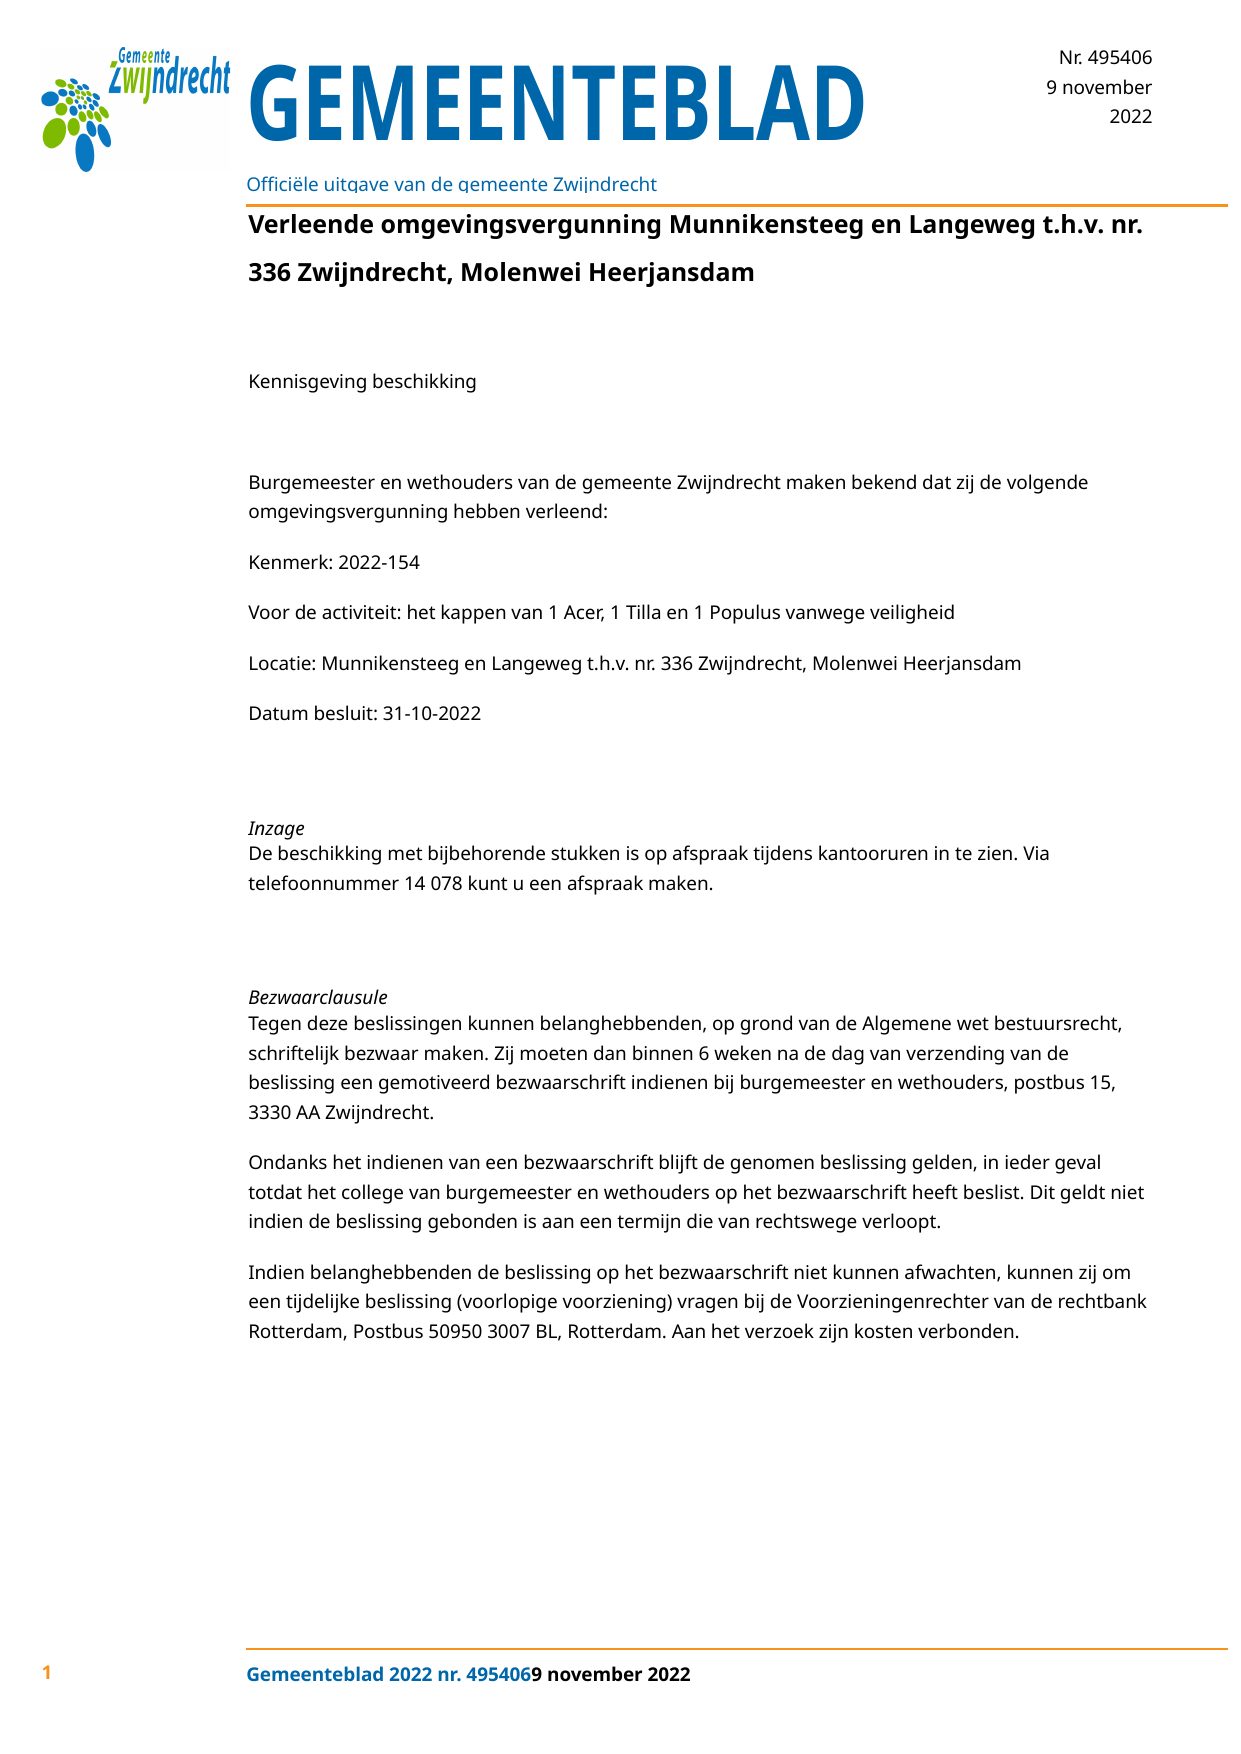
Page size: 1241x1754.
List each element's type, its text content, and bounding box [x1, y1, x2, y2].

text Kennisgeving beschikking [248, 368, 1152, 394]
text Inzage [248, 815, 1152, 841]
text Locatie: Munnikensteeg en Langeweg t.h.v. nr. 336 Zwijndrecht, Molenwei Heerjansdam [248, 650, 1152, 676]
text Kenmerk: 2022-154 [248, 549, 1152, 575]
text Verleende omgevingsvergunning Munnikensteeg en Langeweg t.h.v. nr. 336 Zwijndrecht, Molenwei Heerjansdam [248, 207, 1152, 288]
text Datum besluit: 31-10-2022 [248, 700, 1152, 726]
text De beschikking met bijbehorende stukken is op afspraak tijdens kantooruren in te zien. Via telefoonnummer 14 078 kunt u een afspraak maken. [248, 841, 1152, 896]
picture [41, 47, 231, 172]
text Bezwaarclausule [248, 984, 1152, 1010]
text Voor de activiteit: het kappen van 1 Acer, 1 Tilla en 1 Populus vanwege veiligheid [248, 599, 1152, 625]
text Indien belanghebbenden de beslissing op het bezwaarschrift niet kunnen afwachten, kunnen zij om een tijdelijke beslissing (voorlopige voorziening) vragen bij de Voorzieningenrechter van de rechtbank Rotterdam, Postbus 50950 3007 BL, Rotterdam. Aan het verzoek zijn kosten verbonden. [248, 1259, 1152, 1344]
text Burgemeester en wethouders van de gemeente Zwijndrecht maken bekend dat zij de volgende omgevingsvergunning hebben verleend: [248, 469, 1152, 524]
text Ondanks het indienen van een bezwaarschrift blijft de genomen beslissing gelden, in ieder geval totdat het college van burgemeester en wethouders op het bezwaarschrift heeft beslist. Dit geldt niet indien de beslissing gebonden is aan een termijn die van rechtswege verloopt. [248, 1149, 1152, 1234]
text Tegen deze beslissingen kunnen belanghebbenden, op grond van de Algemene wet bestuursrecht, schriftelijk bezwaar maken. Zij moeten dan binnen 6 weken na de dag van verzending van de beslissing een gemotiveerd bezwaarschrift indienen bij burgemeester en wethouders, postbus 15, 3330 AA Zwijndrecht. [248, 1010, 1152, 1125]
